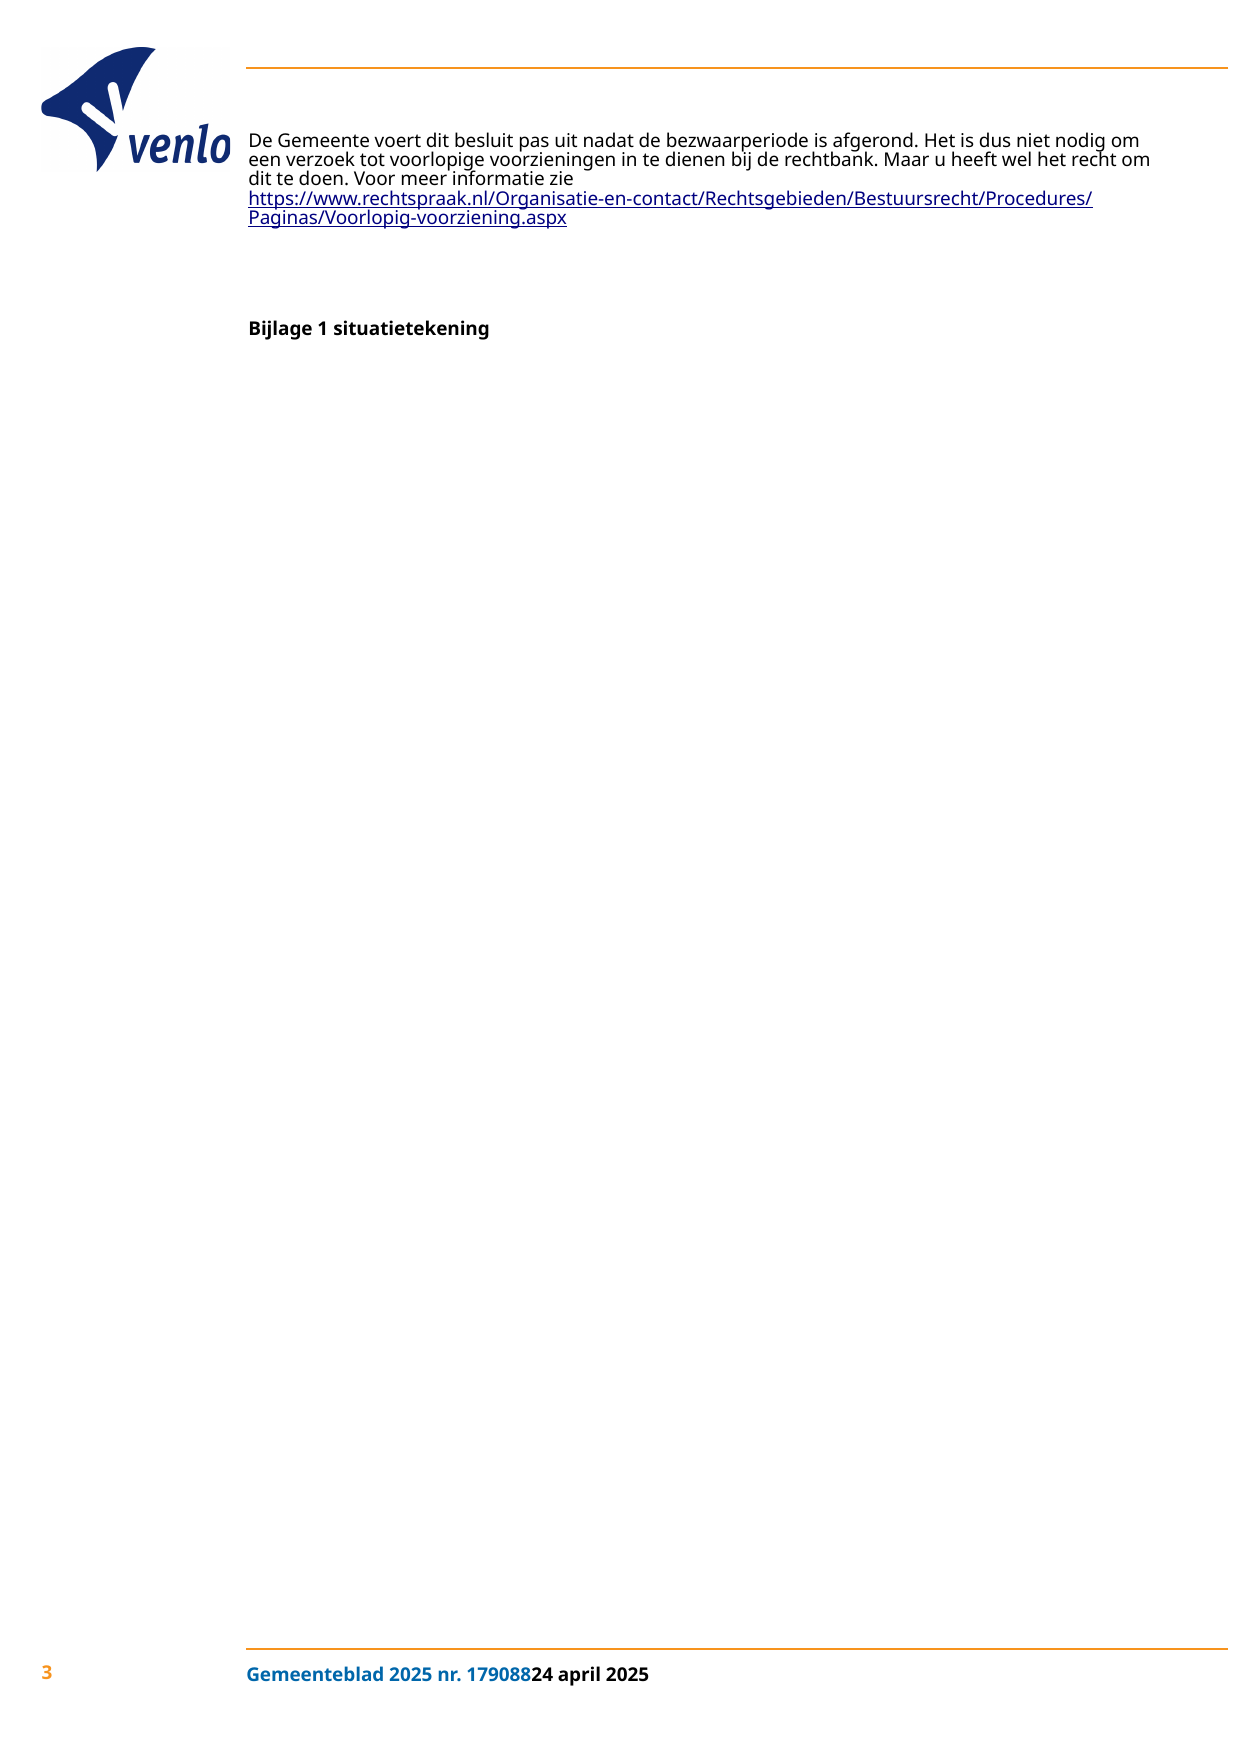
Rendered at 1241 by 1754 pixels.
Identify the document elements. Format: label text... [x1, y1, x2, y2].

text De Gemeente voert dit besluit pas uit nadat de bezwaarperiode is afgerond. Het is dus niet nodig om een verzoek tot voorlopige voorzieningen in te dienen bij de rechtbank. Maar u heeft wel het recht om dit te doen. Voor meer informatie zie https://www.rechtspraak.nl/Organisatie-en-contact/Rechtsgebieden/Bestuursrecht/Procedures/Paginas/Voorlopig-voorziening.aspx [248, 132, 1152, 228]
text Bijlage 1 situatietekening [248, 320, 1152, 339]
picture [41, 47, 231, 172]
